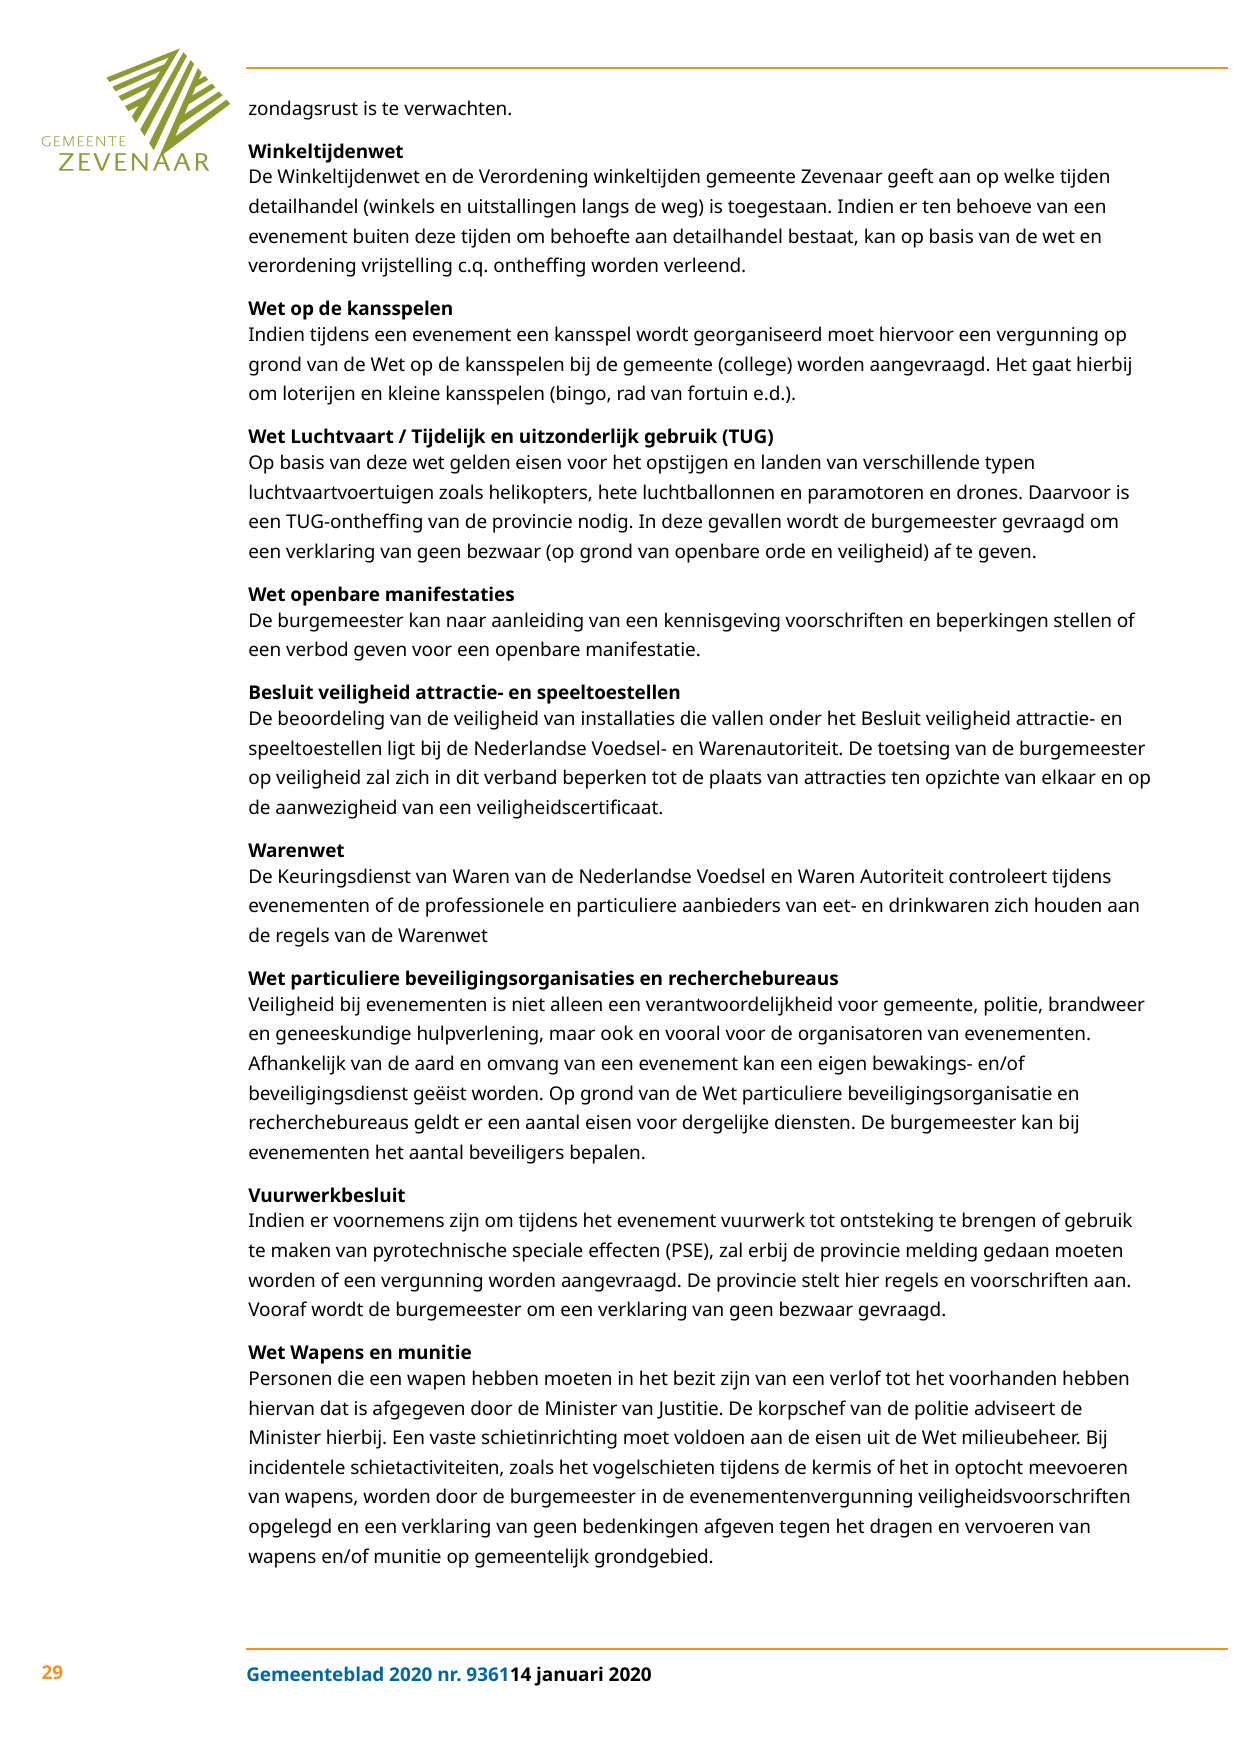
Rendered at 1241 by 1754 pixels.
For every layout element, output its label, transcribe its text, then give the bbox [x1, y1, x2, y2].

text Wet particuliere beveiligingsorganisaties en recherchebureaus [248, 965, 1152, 991]
text Op basis van deze wet gelden eisen voor het opstijgen en landen van verschillende typen luchtvaartvoertuigen zoals helikopters, hete luchtballonnen en paramotoren en drones. Daarvoor is een TUG-ontheffing van de provincie nodig. In deze gevallen wordt de burgemeester gevraagd om een verklaring van geen bezwaar (op grond van openbare orde en veiligheid) af te geven. [248, 449, 1152, 564]
text Besluit veiligheid attractie- en speeltoestellen [248, 679, 1152, 705]
text Wet Luchtvaart / Tijdelijk en uitzonderlijk gebruik (TUG) [248, 423, 1152, 449]
text Wet op de kansspelen [248, 296, 1152, 321]
text Wet openbare manifestaties [248, 581, 1152, 607]
text Personen die een wapen hebben moeten in het bezit zijn van een verlof tot het voorhanden hebben hiervan dat is afgegeven door de Minister van Justitie. De korpschef van de politie adviseert de Minister hierbij. Een vaste schietinrichting moet voldoen aan de eisen uit de Wet milieubeheer. Bij incidentele schietactiviteiten, zoals het vogelschieten tijdens de kermis of het in optocht meevoeren van wapens, worden door de burgemeester in de evenementenvergunning veiligheidsvoorschriften opgelegd en een verklaring van geen bedenkingen afgeven tegen het dragen en vervoeren van wapens en/of munitie op gemeentelijk grondgebied. [248, 1365, 1152, 1568]
text Veiligheid bij evenementen is niet alleen een verantwoordelijkheid voor gemeente, politie, brandweer en geneeskundige hulpverlening, maar ook en vooral voor de organisatoren van evenementen. Afhankelijk van de aard en omvang van een evenement kan een eigen bewakings- en/of beveiligingsdienst geëist worden. Op grond van de Wet particuliere beveiligingsorganisatie en recherchebureaus geldt er een aantal eisen voor dergelijke diensten. De burgemeester kan bij evenementen het aantal beveiligers bepalen. [248, 991, 1152, 1164]
text De burgemeester kan naar aanleiding van een kennisgeving voorschriften en beperkingen stellen of een verbod geven voor een openbare manifestatie. [248, 607, 1152, 662]
text De Keuringsdienst van Waren van de Nederlandse Voedsel en Waren Autoriteit controleert tijdens evenementen of de professionele en particuliere aanbieders van eet- en drinkwaren zich houden aan de regels van de Warenwet [248, 863, 1152, 948]
text De Winkeltijdenwet en de Verordening winkeltijden gemeente Zevenaar geeft aan op welke tijden detailhandel (winkels en uitstallingen langs de weg) is toegestaan. Indien er ten behoeve van een evenement buiten deze tijden om behoefte aan detailhandel bestaat, kan op basis van de wet en verordening vrijstelling c.q. ontheffing worden verleend. [248, 164, 1152, 278]
text De beoordeling van de veiligheid van installaties die vallen onder het Besluit veiligheid attractie- en speeltoestellen ligt bij de Nederlandse Voedsel- en Warenautoriteit. De toetsing van de burgemeester op veiligheid zal zich in dit verband beperken tot de plaats van attracties ten opzichte van elkaar en op de aanwezigheid van een veiligheidscertificaat. [248, 705, 1152, 820]
text Indien tijdens een evenement een kansspel wordt georganiseerd moet hiervoor een vergunning op grond van de Wet op de kansspelen bij de gemeente (college) worden aangevraagd. Het gaat hierbij om loterijen en kleine kansspelen (bingo, rad van fortuin e.d.). [248, 321, 1152, 406]
text zondagsrust is te verwachten. [248, 95, 1152, 121]
text Winkeltijdenwet [248, 138, 1152, 164]
text Vuurwerkbesluit [248, 1182, 1152, 1208]
text Wet Wapens en munitie [248, 1339, 1152, 1365]
text Warenwet [248, 837, 1152, 863]
picture [41, 47, 231, 172]
text Indien er voornemens zijn om tijdens het evenement vuurwerk tot ontsteking te brengen of gebruik te maken van pyrotechnische speciale effecten (PSE), zal erbij de provincie melding gedaan moeten worden of een vergunning worden aangevraagd. De provincie stelt hier regels en voorschriften aan. Vooraf wordt de burgemeester om een verklaring van geen bezwaar gevraagd. [248, 1208, 1152, 1322]
